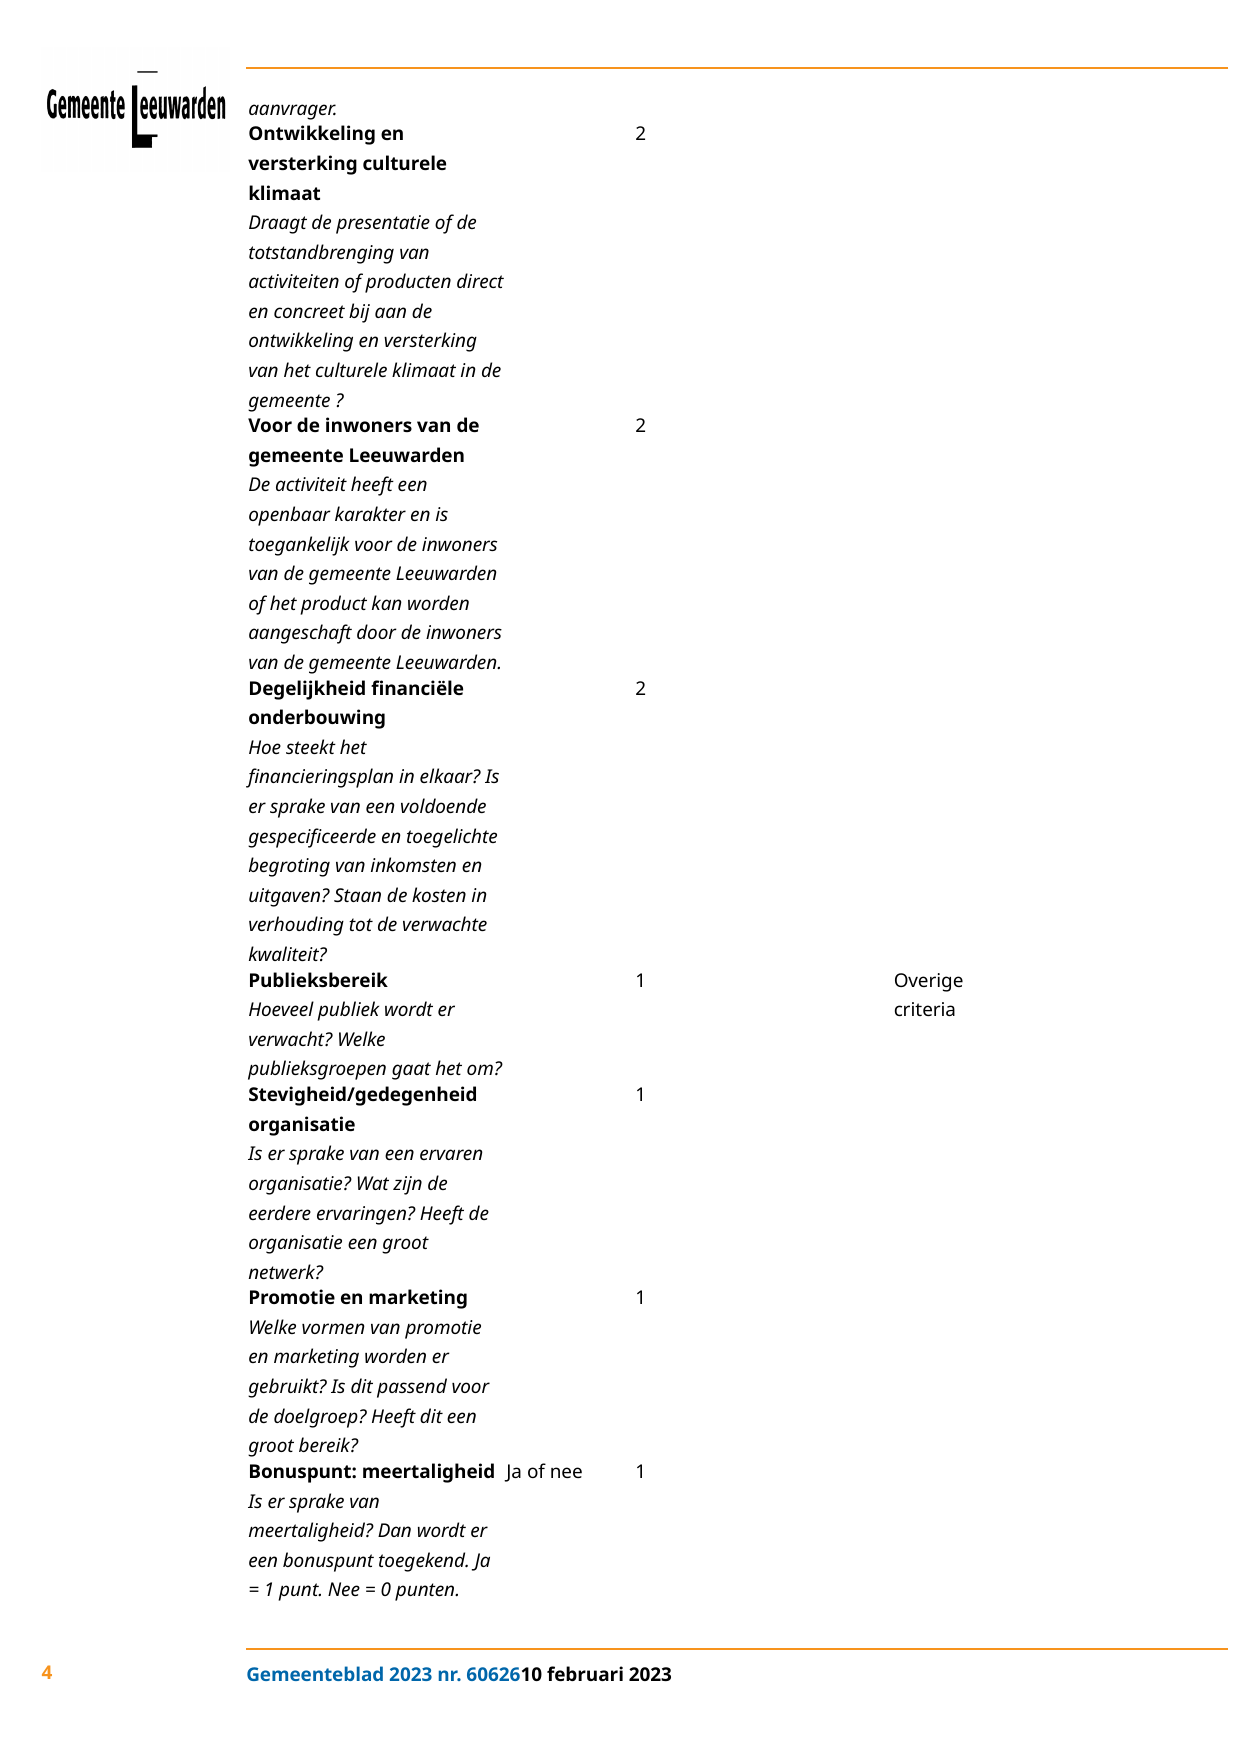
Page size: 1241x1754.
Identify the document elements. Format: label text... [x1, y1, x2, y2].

table_cell [894, 1081, 1022, 1284]
table_cell 1 [635, 967, 764, 1081]
table_cell [506, 675, 635, 967]
table_cell 2 [635, 413, 764, 675]
table_cell Overige criteria [894, 967, 1022, 1081]
table_cell Publieksbereik Hoeveel publiek wordt er verwacht? Welke publieksgroepen gaat het om? [248, 967, 506, 1081]
table_cell [506, 967, 635, 1081]
table_cell [506, 121, 635, 412]
table_cell [894, 95, 1022, 121]
table_cell [894, 1458, 1022, 1602]
table_cell [506, 413, 635, 675]
table_cell [894, 1285, 1022, 1458]
table_cell [635, 95, 764, 121]
table_cell 2 [635, 121, 764, 412]
table_cell [764, 121, 893, 412]
table_cell Promotie en marketing Welke vormen van promotie en marketing worden er gebruikt? Is dit passend voor de doelgroep? Heeft dit een groot bereik? [248, 1285, 506, 1458]
table_cell 1 [635, 1081, 764, 1284]
table_cell [764, 1458, 893, 1602]
table_cell [764, 95, 893, 121]
picture [41, 47, 231, 172]
table_cell [894, 413, 1022, 675]
table_cell 1 [635, 1285, 764, 1458]
table_cell [764, 1081, 893, 1284]
table_cell [764, 413, 893, 675]
table_cell Degelijkheid financiële onderbouwing Hoe steekt het financieringsplan in elkaar? Is er sprake van een voldoende gespecificeerde en toegelichte begroting van inkomsten en uitgaven? Staan de kosten in verhouding tot de verwachte kwaliteit? [248, 675, 506, 967]
table_cell [764, 967, 893, 1081]
table_cell Voor de inwoners van de gemeente Leeuwarden De activiteit heeft een openbaar karakter en is toegankelijk voor de inwoners van de gemeente Leeuwarden of het product kan worden aangeschaft door de inwoners van de gemeente Leeuwarden. [248, 413, 506, 675]
table_cell [764, 1285, 893, 1458]
table_cell [506, 1285, 635, 1458]
table_cell Bonuspunt: meertaligheid Is er sprake van meertaligheid? Dan wordt er een bonuspunt toegekend. Ja = 1 punt. Nee = 0 punten. [248, 1458, 506, 1602]
table_cell [506, 1081, 635, 1284]
table_cell Ja of nee [506, 1458, 635, 1602]
table_cell [894, 121, 1022, 412]
table_cell aanvrager. [248, 95, 506, 121]
table_cell Stevigheid/gedegenheid organisatie Is er sprake van een ervaren organisatie? Wat zijn de eerdere ervaringen? Heeft de organisatie een groot netwerk? [248, 1081, 506, 1284]
table_cell 1 [635, 1458, 764, 1602]
table_cell [894, 675, 1022, 967]
table_cell [506, 95, 635, 121]
table_cell [764, 675, 893, 967]
table_cell 2 [635, 675, 764, 967]
table_cell Ontwikkeling en versterking culturele klimaat Draagt de presentatie of de totstandbrenging van activiteiten of producten direct en concreet bij aan de ontwikkeling en versterking van het culturele klimaat in de gemeente ? [248, 121, 506, 412]
